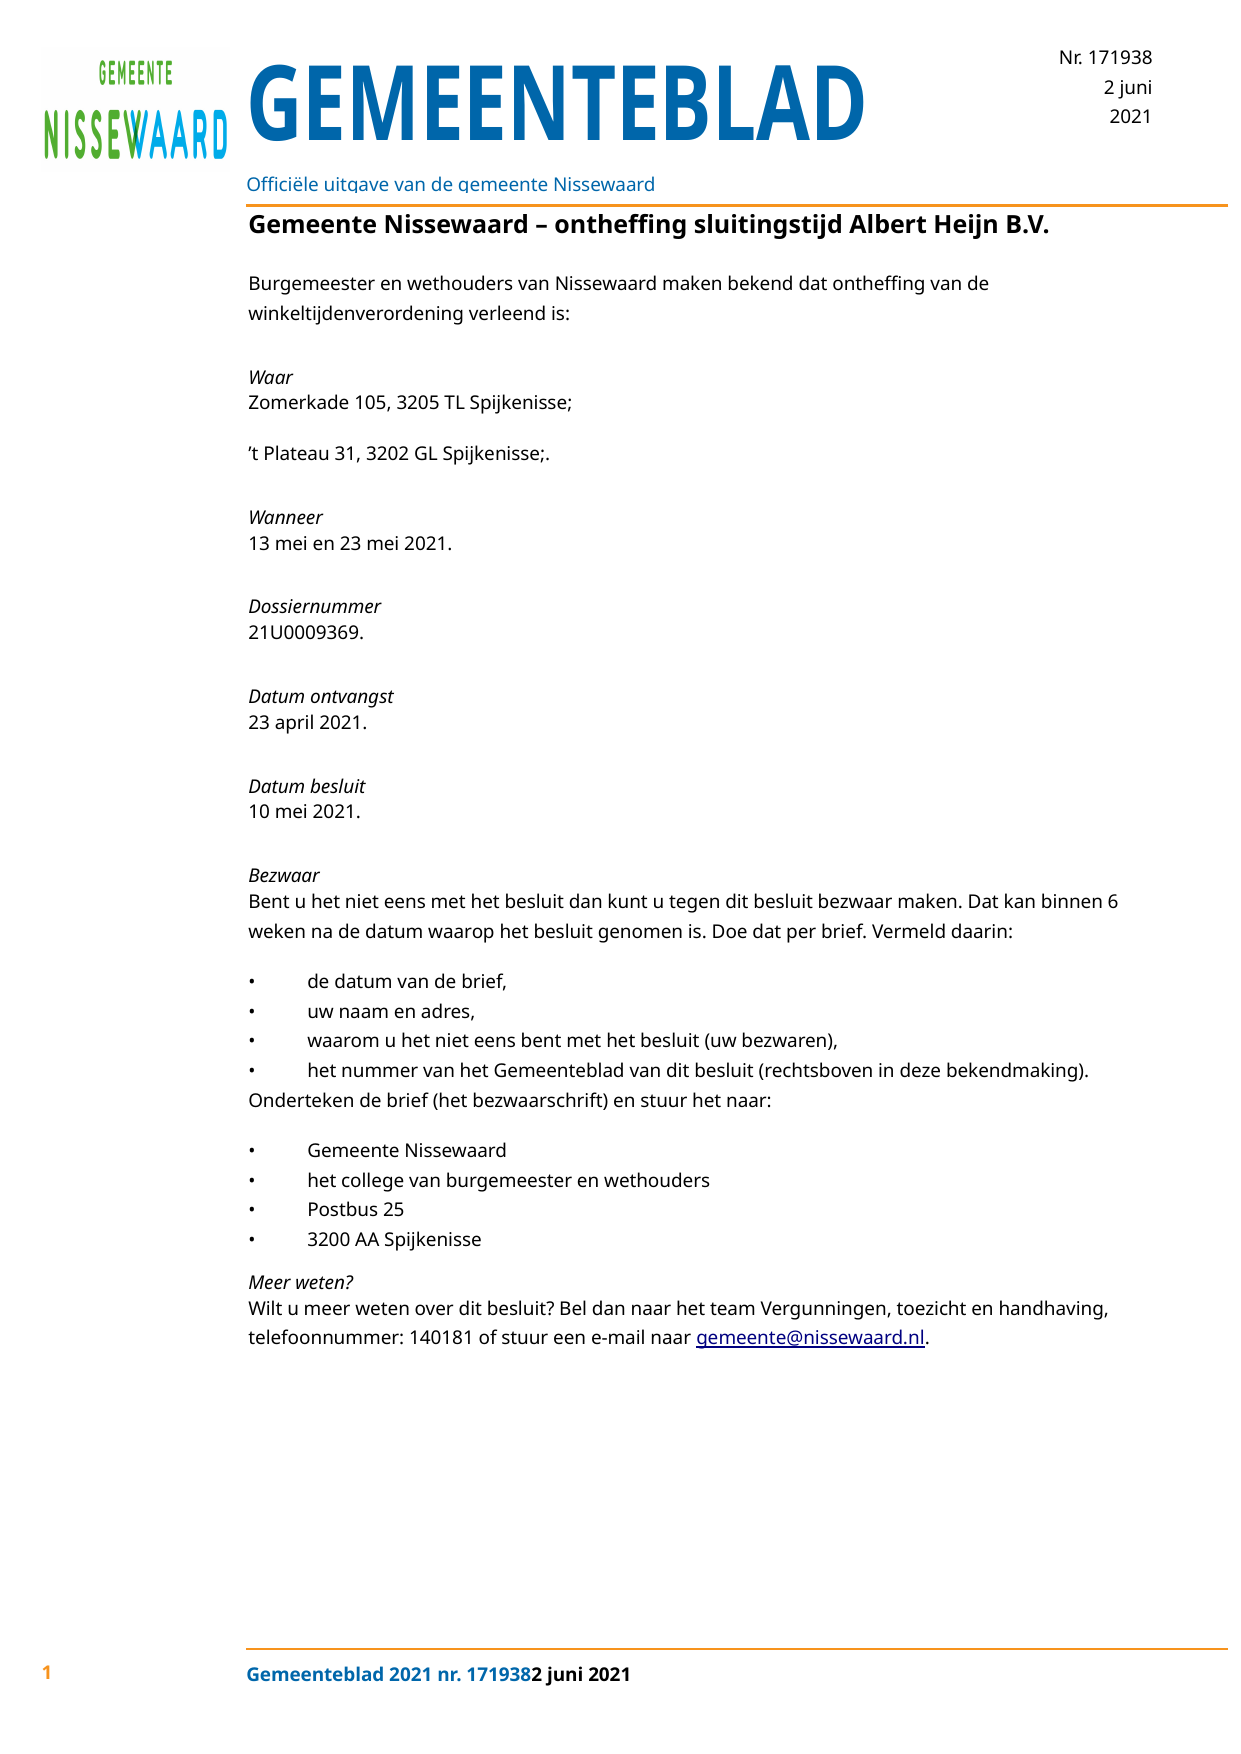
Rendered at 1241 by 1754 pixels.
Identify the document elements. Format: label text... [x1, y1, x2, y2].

text Waar [248, 364, 1152, 389]
text Zomerkade 105, 3205 TL Spijkenisse; [248, 389, 1152, 415]
list waarom u het niet eens bent met het besluit (uw bezwaren), [248, 1028, 1152, 1053]
list het college van burgemeester en wethouders [248, 1167, 1152, 1192]
list de datum van de brief, [248, 968, 1152, 994]
text Meer weten? [248, 1269, 1152, 1295]
text Datum besluit [248, 773, 1152, 799]
text 23 april 2021. [248, 709, 1152, 735]
list het nummer van het Gemeenteblad van dit besluit (rechtsboven in deze bekendmaking). [248, 1057, 1152, 1083]
text Burgemeester en wethouders van Nissewaard maken bekend dat ontheffing van de winkeltijdenverordening verleend is: [248, 270, 1152, 326]
text Bezwaar [248, 863, 1152, 888]
list uw naam en adres, [248, 998, 1152, 1024]
text Bent u het niet eens met het besluit dan kunt u tegen dit besluit bezwaar maken. Dat kan binnen 6 weken na de datum waarop het besluit genomen is. Doe dat per brief. Vermeld daarin: [248, 888, 1152, 944]
text 10 mei 2021. [248, 799, 1152, 824]
text Gemeente Nissewaard – ontheffing sluitingstijd Albert Heijn B.V. [248, 207, 1152, 241]
list Postbus 25 [248, 1196, 1152, 1222]
text 21U0009369. [248, 619, 1152, 645]
list Gemeente Nissewaard [248, 1137, 1152, 1163]
text ’t Plateau 31, 3202 GL Spijkenisse;. [248, 440, 1152, 466]
text Datum ontvangst [248, 683, 1152, 709]
text Wanneer [248, 504, 1152, 530]
text Onderteken de brief (het bezwaarschrift) en stuur het naar: [248, 1087, 1152, 1112]
text Wilt u meer weten over dit besluit? Bel dan naar het team Vergunningen, toezicht en handhaving, telefoonnummer: 140181 of stuur een e-mail naar gemeente@nissewaard.nl. [248, 1295, 1152, 1350]
text Dossiernummer [248, 594, 1152, 619]
picture [41, 47, 231, 172]
list 3200 AA Spijkenisse [248, 1226, 1152, 1252]
text 13 mei en 23 mei 2021. [248, 530, 1152, 555]
